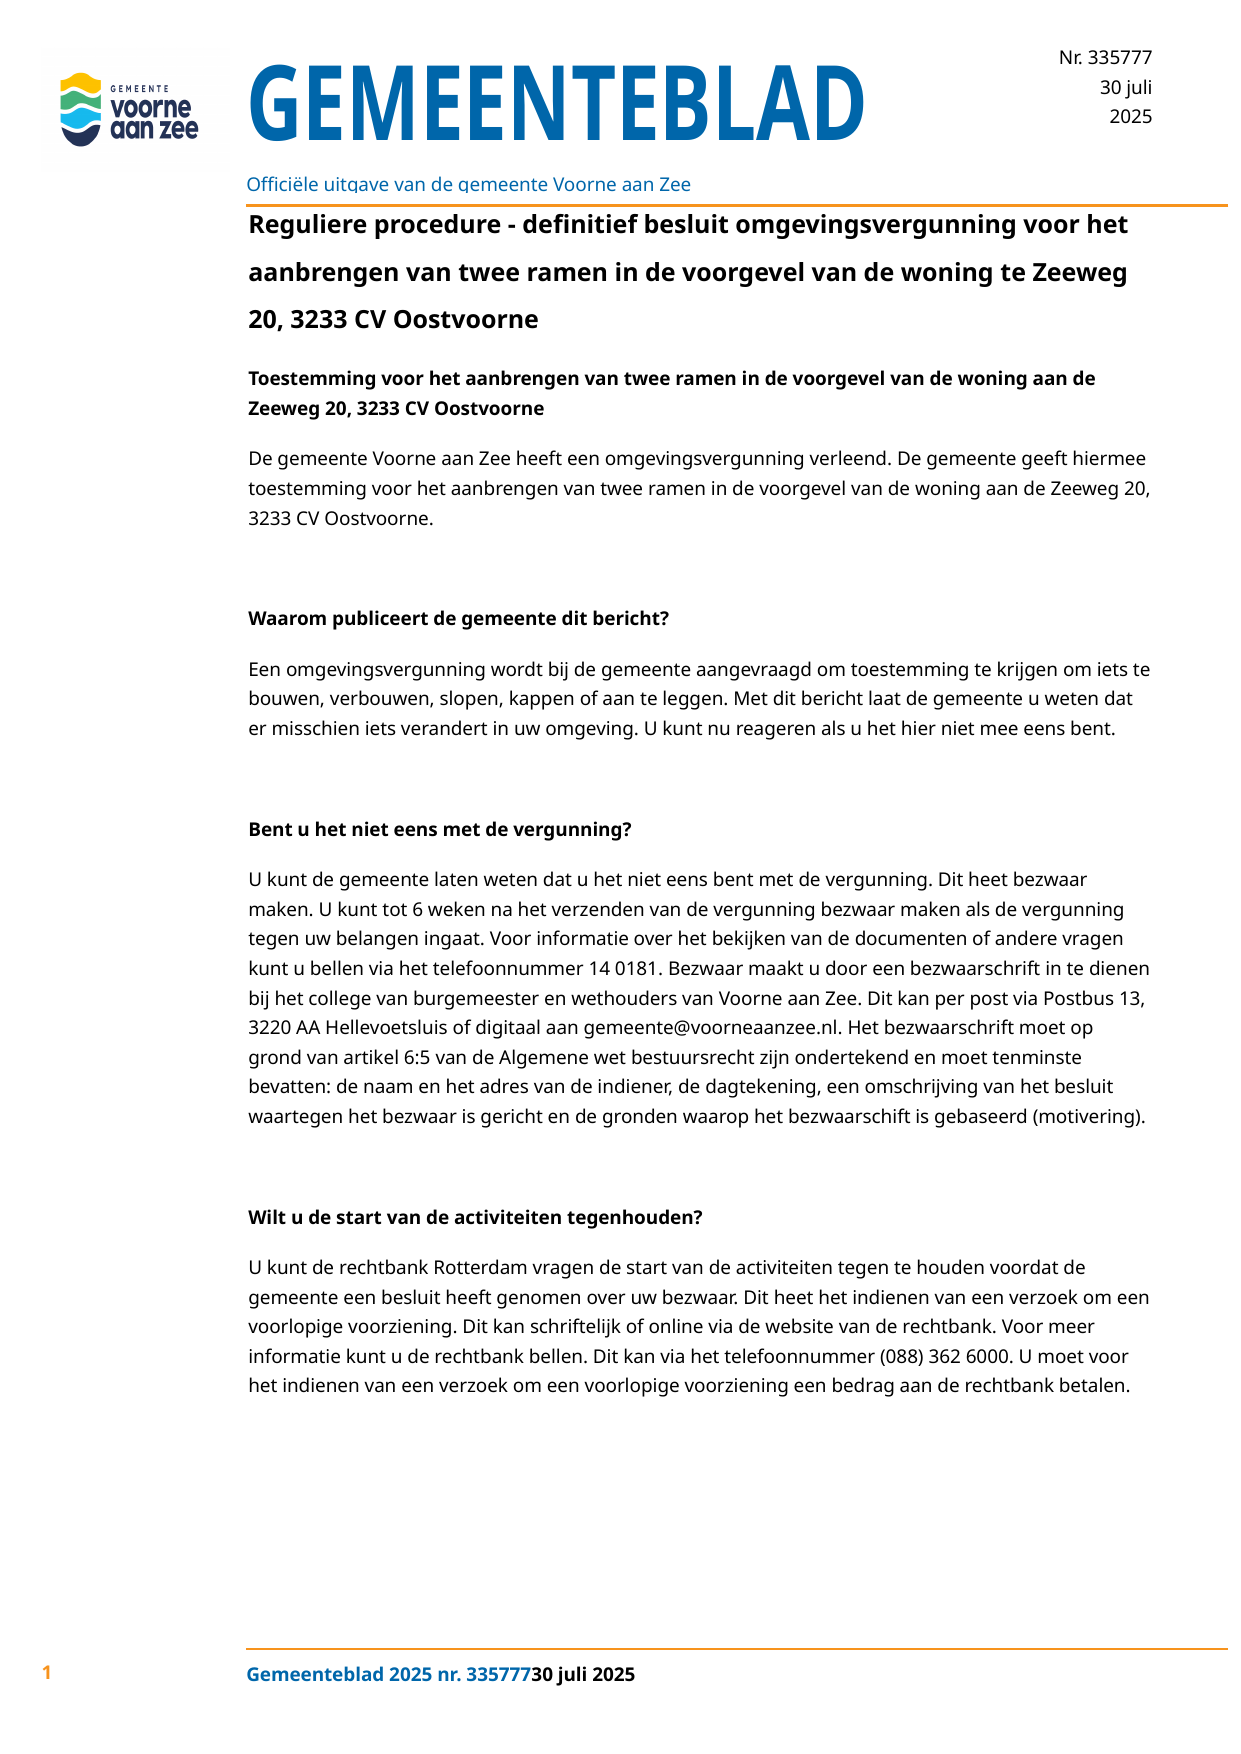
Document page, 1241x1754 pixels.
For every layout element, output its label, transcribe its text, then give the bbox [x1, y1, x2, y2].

text Toestemming voor het aanbrengen van twee ramen in de voorgevel van de woning aan de Zeeweg 20, 3233 CV Oostvoorne [248, 366, 1152, 421]
picture [41, 47, 231, 172]
text Waarom publiceert de gemeente dit bericht? [248, 606, 1152, 631]
text Reguliere procedure - definitief besluit omgevingsvergunning voor het aanbrengen van twee ramen in de voorgevel van de woning te Zeeweg 20, 3233 CV Oostvoorne [248, 207, 1152, 336]
text Een omgevingsvergunning wordt bij de gemeente aangevraagd om toestemming te krijgen om iets te bouwen, verbouwen, slopen, kappen of aan te leggen. Met dit bericht laat de gemeente u weten dat er misschien iets verandert in uw omgeving. U kunt nu reageren als u het hier niet mee eens bent. [248, 656, 1152, 741]
text U kunt de gemeente laten weten dat u het niet eens bent met de vergunning. Dit heet bezwaar maken. U kunt tot 6 weken na het verzenden van de vergunning bezwaar maken als de vergunning tegen uw belangen ingaat. Voor informatie over het bekijken van de documenten of andere vragen kunt u bellen via het telefoonnummer 14 0181. Bezwaar maakt u door een bezwaarschrift in te dienen bij het college van burgemeester en wethouders van Voorne aan Zee. Dit kan per post via Postbus 13, 3220 AA Hellevoetsluis of digitaal aan gemeente@voorneaanzee.nl. Het bezwaarschrift moet op grond van artikel 6:5 van de Algemene wet bestuursrecht zijn ondertekend en moet tenminste bevatten: de naam en het adres van de indiener, de dagtekening, een omschrijving van het besluit waartegen het bezwaar is gericht en de gronden waarop het bezwaarschift is gebaseerd (motivering). [248, 866, 1152, 1129]
text Wilt u de start van de activiteiten tegenhouden? [248, 1204, 1152, 1229]
text U kunt de rechtbank Rotterdam vragen de start van de activiteiten tegen te houden voordat de gemeente een besluit heeft genomen over uw bezwaar. Dit heet het indienen van een verzoek om een voorlopige voorziening. Dit kan schriftelijk of online via de website van de rechtbank. Voor meer informatie kunt u de rechtbank bellen. Dit kan via het telefoonnummer (088) 362 6000. U moet voor het indienen van een verzoek om een voorlopige voorziening een bedrag aan de rechtbank betalen. [248, 1254, 1152, 1398]
text De gemeente Voorne aan Zee heeft een omgevingsvergunning verleend. De gemeente geeft hiermee toestemming voor het aanbrengen van twee ramen in de voorgevel van de woning aan de Zeeweg 20, 3233 CV Oostvoorne. [248, 446, 1152, 530]
text Bent u het niet eens met de vergunning? [248, 816, 1152, 842]
